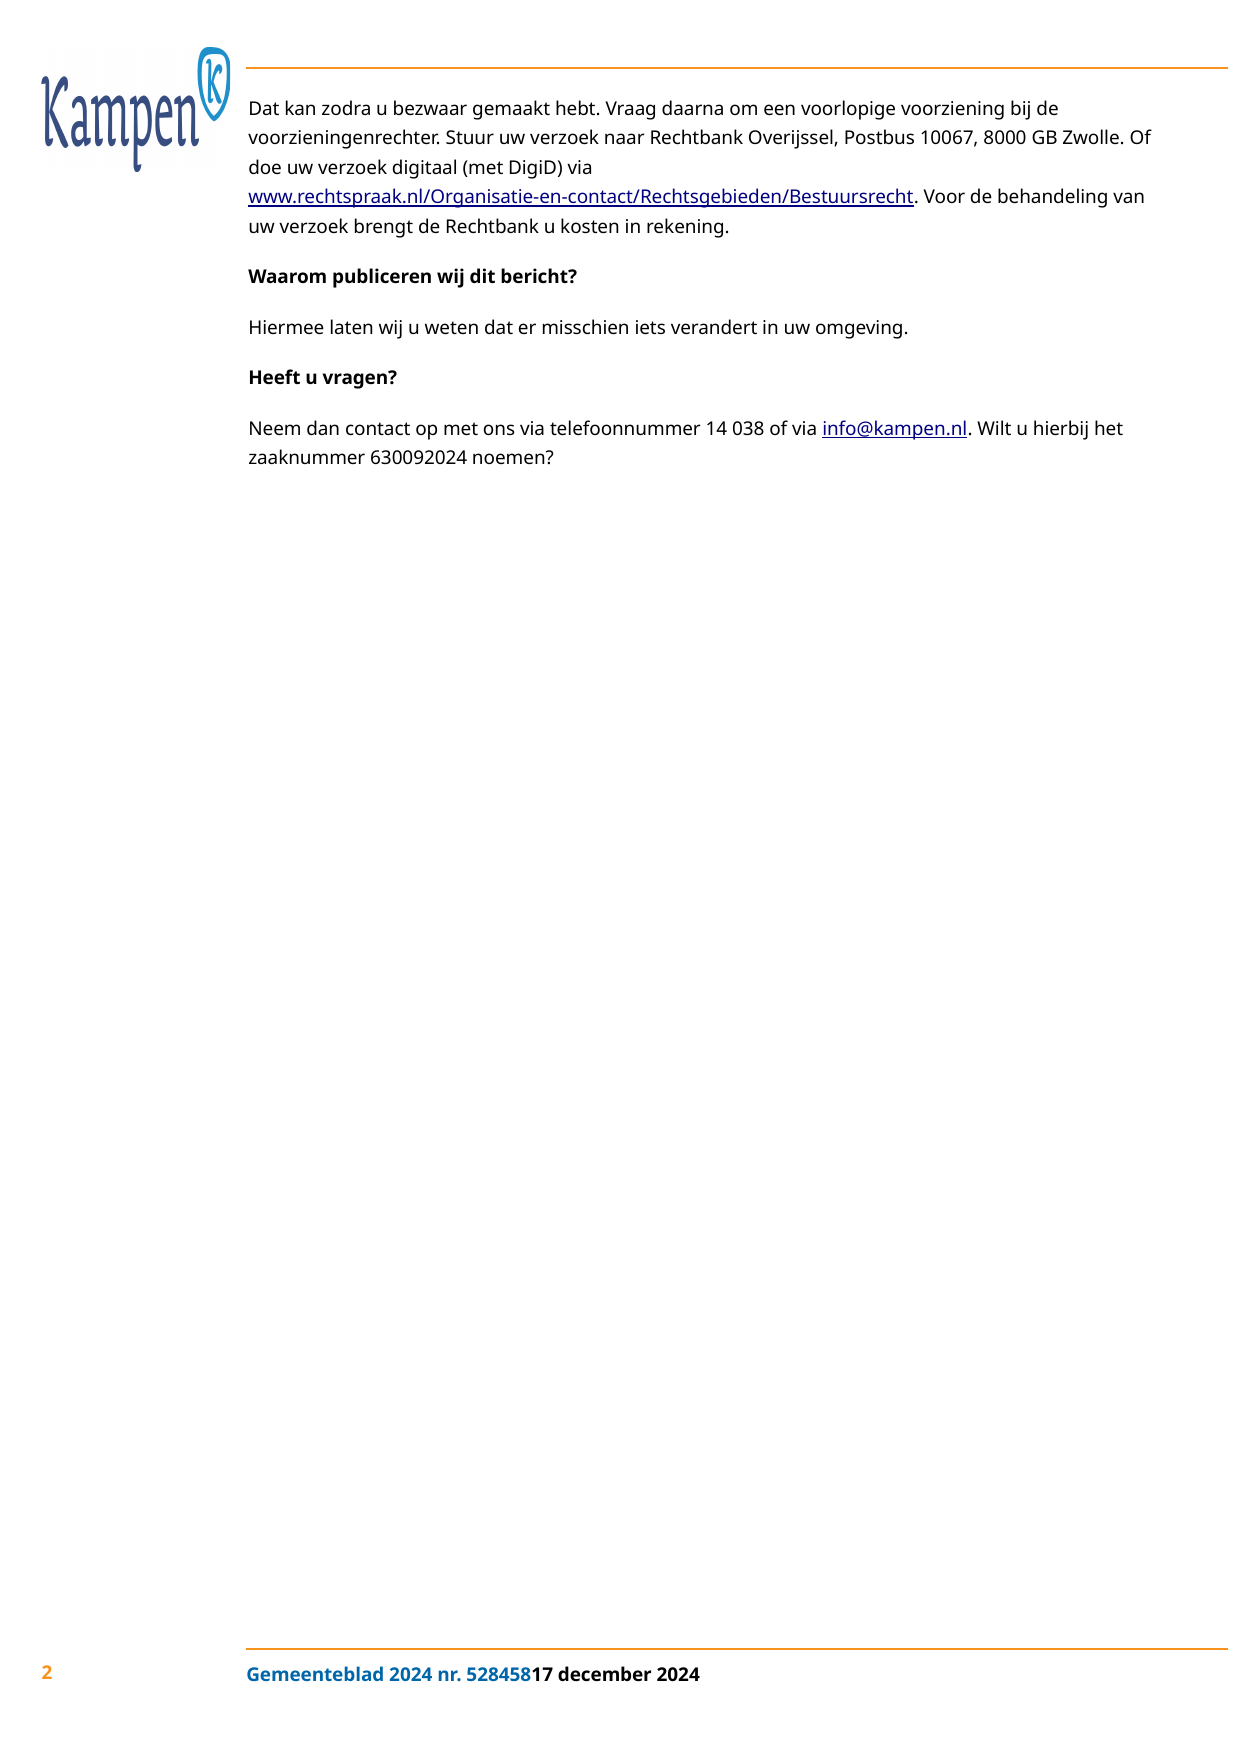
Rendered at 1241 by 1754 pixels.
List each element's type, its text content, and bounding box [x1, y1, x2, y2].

text Dat kan zodra u bezwaar gemaakt hebt. Vraag daarna om een voorlopige voorziening bij de voorzieningenrechter. Stuur uw verzoek naar Rechtbank Overijssel, Postbus 10067, 8000 GB Zwolle. Of doe uw verzoek digitaal (met DigiD) via www.rechtspraak.nl/Organisatie-en-contact/Rechtsgebieden/Bestuursrecht. Voor de behandeling van uw verzoek brengt de Rechtbank u kosten in rekening. [248, 95, 1152, 239]
text Hiermee laten wij u weten dat er misschien iets verandert in uw omgeving. [248, 314, 1152, 340]
text Waarom publiceren wij dit bericht? [248, 263, 1152, 289]
picture [41, 47, 231, 172]
text Heeft u vragen? [248, 364, 1152, 390]
text Neem dan contact op met ons via telefoonnummer 14 038 of via info@kampen.nl. Wilt u hierbij het zaaknummer 630092024 noemen? [248, 415, 1152, 470]
